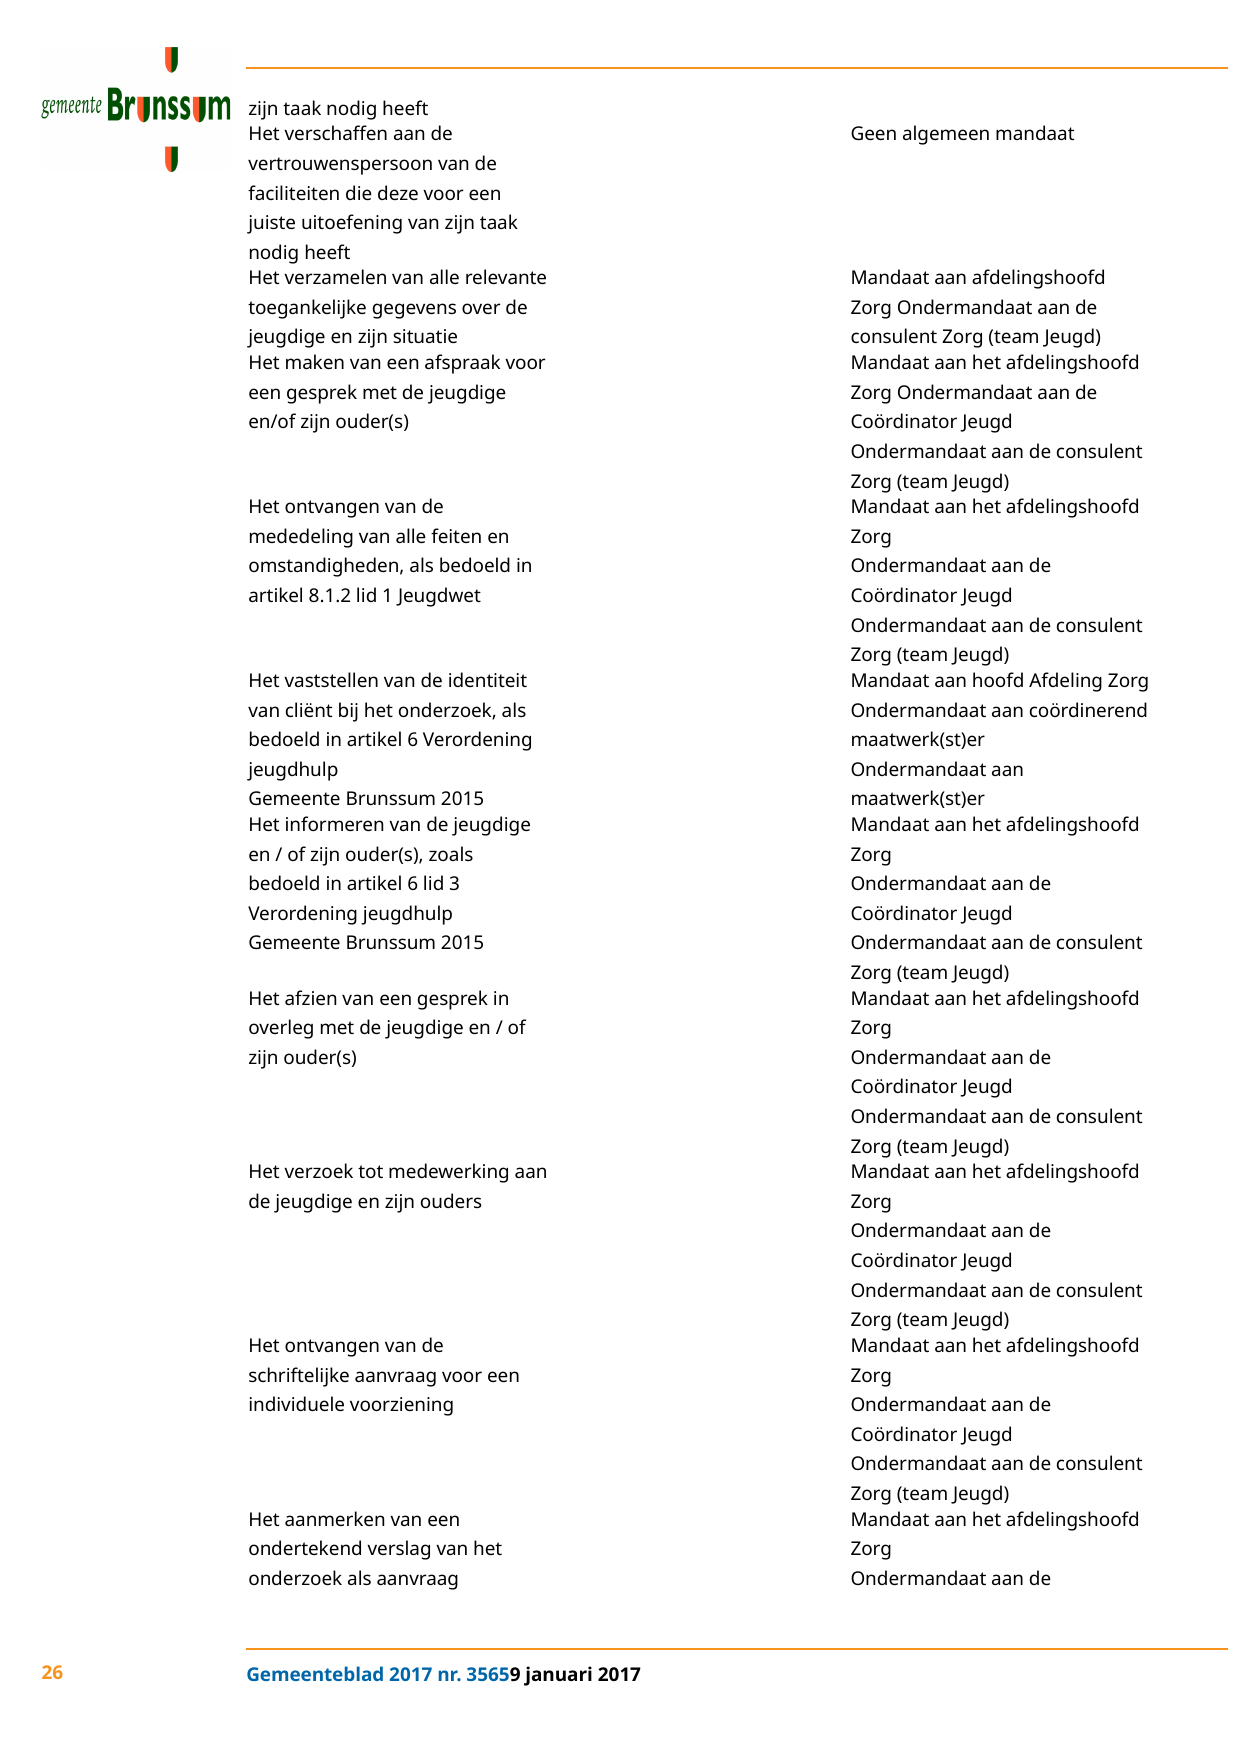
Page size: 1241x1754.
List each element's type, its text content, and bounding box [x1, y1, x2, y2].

table_cell Mandaat aan het afdelingshoofd Zorg Ondermandaat aan de Coördinator Jeugd Ondermandaat aan de consulent Zorg (team Jeugd) [850, 494, 1152, 667]
table_cell Mandaat aan het afdelingshoofd Zorg Ondermandaat aan de Coördinator Jeugd Ondermandaat aan de consulent Zorg (team Jeugd) [850, 985, 1152, 1158]
table_cell Het verzoek tot medewerking aan de jeugdige en zijn ouders [248, 1159, 549, 1332]
table_cell [549, 95, 850, 121]
table_cell Het maken van een afspraak voor een gesprek met de jeugdige en/of zijn ouder(s) [248, 350, 549, 493]
table_cell Het afzien van een gesprek in overleg met de jeugdige en / of zijn ouder(s) [248, 985, 549, 1158]
table_cell [549, 811, 850, 985]
picture [41, 47, 231, 172]
table_cell [549, 1159, 850, 1332]
table_cell Mandaat aan het afdelingshoofd Zorg Ondermandaat aan de Coördinator Jeugd Ondermandaat aan de consulent Zorg (team Jeugd) [850, 811, 1152, 985]
table_cell Mandaat aan het afdelingshoofd Zorg Ondermandaat aan de Coördinator Jeugd Ondermandaat aan de consulent Zorg (team Jeugd) [850, 350, 1152, 493]
table_cell Mandaat aan het afdelingshoofd Zorg Ondermandaat aan de Coördinator Jeugd Ondermandaat aan de consulent Zorg (team Jeugd) [850, 1332, 1152, 1506]
table_cell [549, 121, 850, 264]
table_cell [549, 985, 850, 1158]
table_cell [549, 265, 850, 349]
table_cell [549, 667, 850, 811]
table_cell Het verzamelen van alle relevante toegankelijke gegevens over de jeugdige en zijn situatie [248, 265, 549, 349]
table_cell Het verschaffen aan de vertrouwenspersoon van de faciliteiten die deze voor een juiste uitoefening van zijn taak nodig heeft [248, 121, 549, 264]
table_cell Het vaststellen van de identiteit van cliënt bij het onderzoek, als bedoeld in artikel 6 Verordening jeugdhulp Gemeente Brunssum 2015 [248, 667, 549, 811]
table_cell Het ontvangen van de mededeling van alle feiten en omstandigheden, als bedoeld in artikel 8.1.2 lid 1 Jeugdwet [248, 494, 549, 667]
table_cell [850, 95, 1152, 121]
table_cell Het informeren van de jeugdige en / of zijn ouder(s), zoals bedoeld in artikel 6 lid 3 Verordening jeugdhulp Gemeente Brunssum 2015 [248, 811, 549, 985]
table_cell Mandaat aan het afdelingshoofd Zorg Ondermandaat aan de [850, 1506, 1152, 1591]
table_cell Mandaat aan het afdelingshoofd Zorg Ondermandaat aan de Coördinator Jeugd Ondermandaat aan de consulent Zorg (team Jeugd) [850, 1159, 1152, 1332]
table_cell Geen algemeen mandaat [850, 121, 1152, 264]
table_cell [549, 1506, 850, 1591]
table_cell Mandaat aan afdelingshoofd Zorg Ondermandaat aan de consulent Zorg (team Jeugd) [850, 265, 1152, 349]
table_cell Het aanmerken van een ondertekend verslag van het onderzoek als aanvraag [248, 1506, 549, 1591]
table_cell [549, 350, 850, 493]
table_cell [549, 494, 850, 667]
table_cell zijn taak nodig heeft [248, 95, 549, 121]
table_cell [549, 1332, 850, 1506]
table_cell Mandaat aan hoofd Afdeling Zorg Ondermandaat aan coördinerend maatwerk(st)er Ondermandaat aan maatwerk(st)er [850, 667, 1152, 811]
table_cell Het ontvangen van de schriftelijke aanvraag voor een individuele voorziening [248, 1332, 549, 1506]
